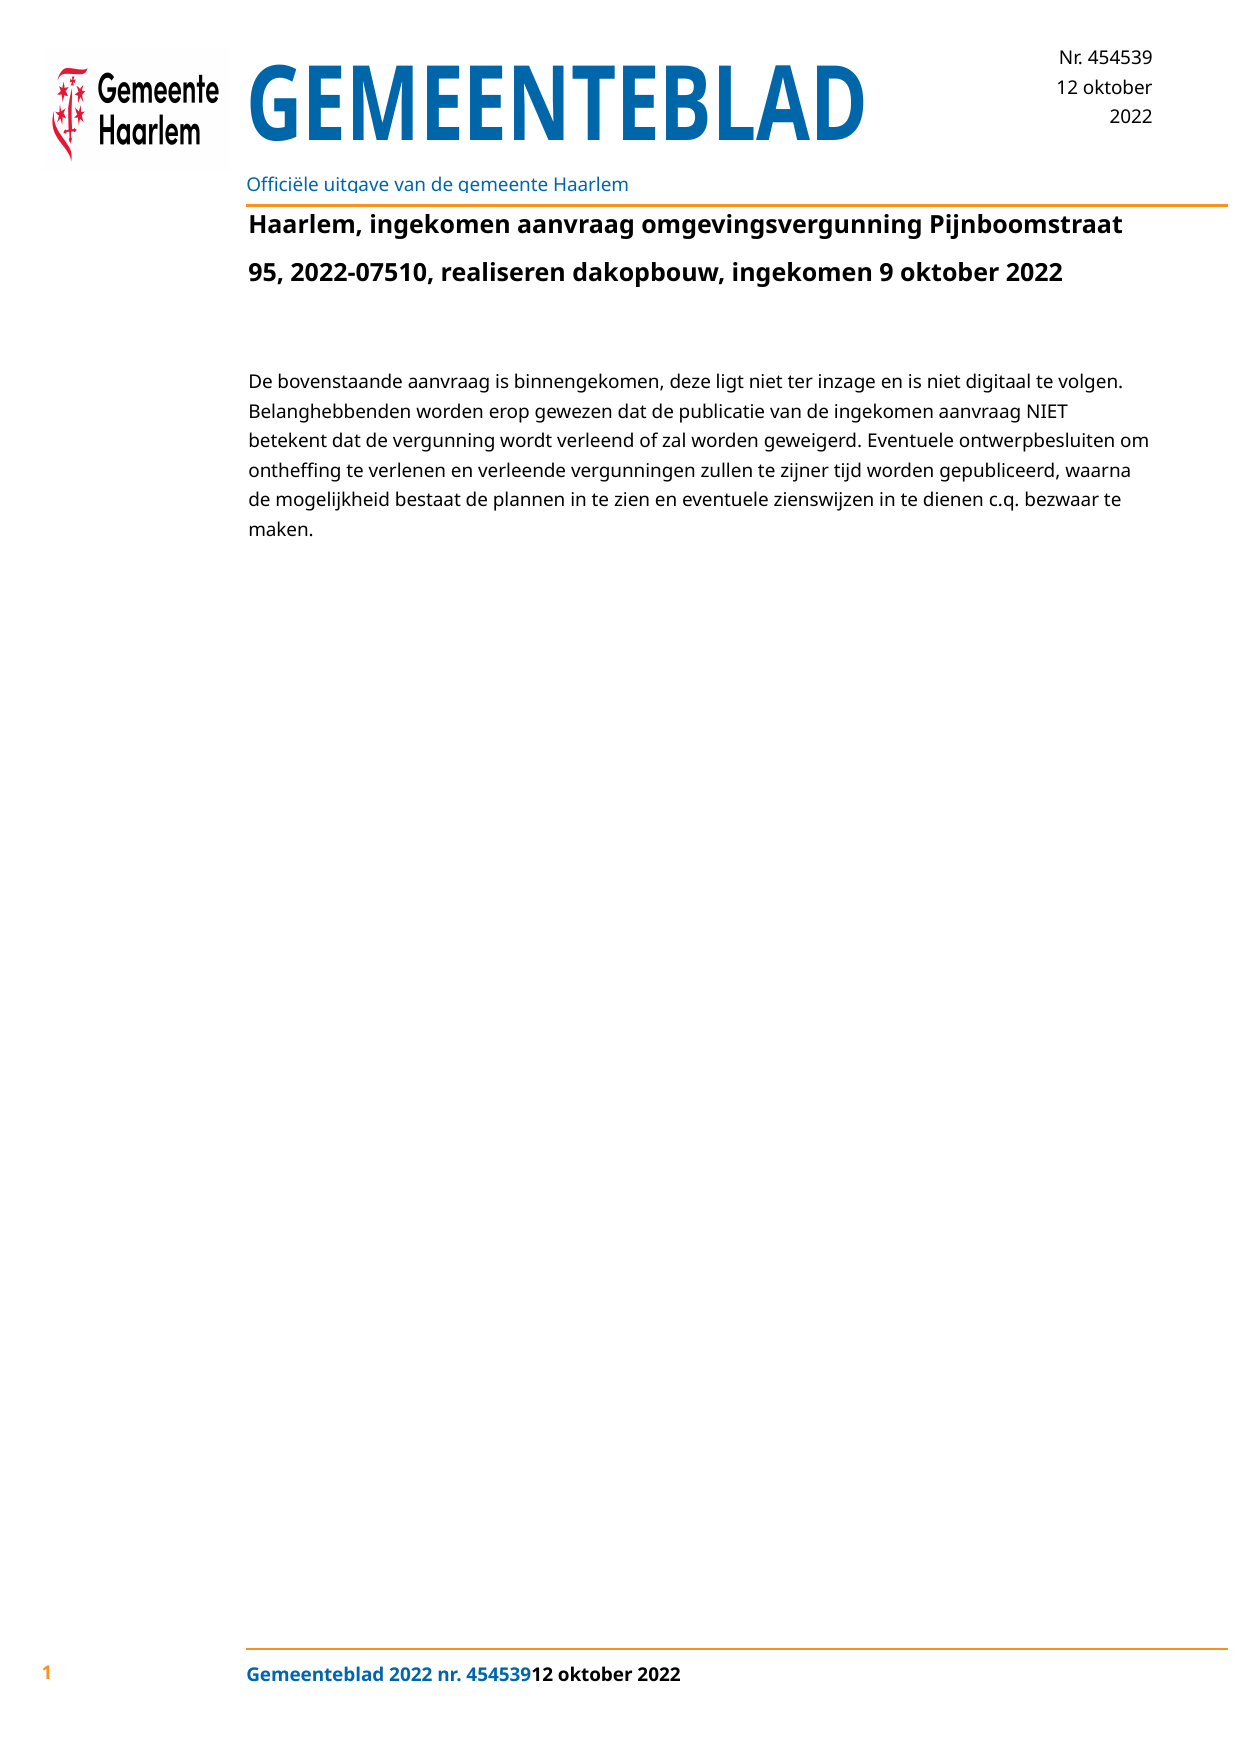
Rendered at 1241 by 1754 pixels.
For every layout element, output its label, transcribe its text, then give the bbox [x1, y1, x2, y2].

text Haarlem, ingekomen aanvraag omgevingsvergunning Pijnboomstraat 95, 2022-07510, realiseren dakopbouw, ingekomen 9 oktober 2022 [248, 207, 1152, 288]
text De bovenstaande aanvraag is binnengekomen, deze ligt niet ter inzage en is niet digitaal te volgen. Belanghebbenden worden erop gewezen dat de publicatie van de ingekomen aanvraag NIET betekent dat de vergunning wordt verleend of zal worden geweigerd. Eventuele ontwerpbesluiten om ontheffing te verlenen en verleende vergunningen zullen te zijner tijd worden gepubliceerd, waarna de mogelijkheid bestaat de plannen in te zien en eventuele zienswijzen in te dienen c.q. bezwaar te maken. [248, 368, 1152, 542]
picture [41, 47, 231, 172]
